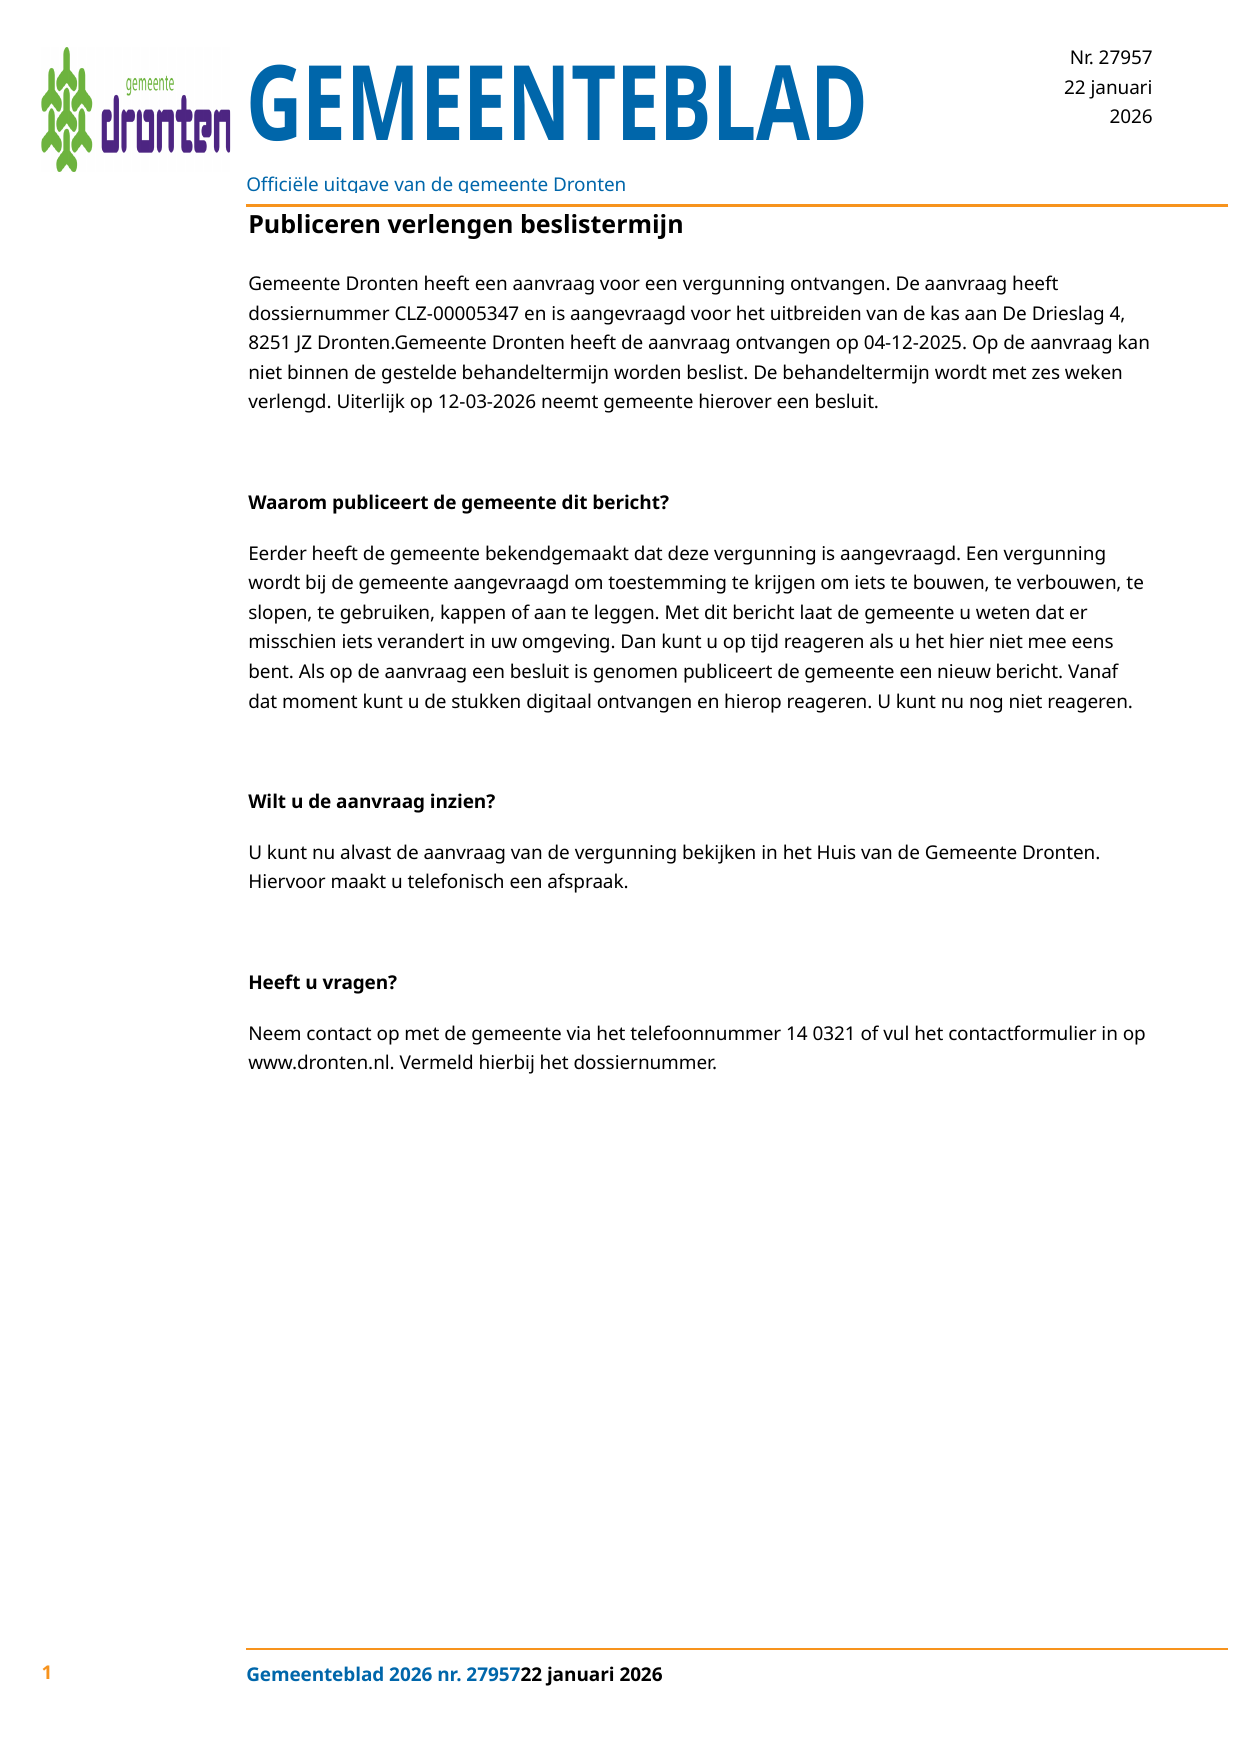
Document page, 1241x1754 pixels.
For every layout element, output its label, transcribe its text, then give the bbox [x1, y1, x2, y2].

text Wilt u de aanvraag inzien? [248, 789, 1152, 814]
text Gemeente Dronten heeft een aanvraag voor een vergunning ontvangen. De aanvraag heeft dossiernummer CLZ-00005347 en is aangevraagd voor het uitbreiden van de kas aan De Drieslag 4, 8251 JZ Dronten.Gemeente Dronten heeft de aanvraag ontvangen op 04-12-2025. Op de aanvraag kan niet binnen de gestelde behandeltermijn worden beslist. De behandeltermijn wordt met zes weken verlengd. Uiterlijk op 12-03-2026 neemt gemeente hierover een besluit. [248, 270, 1152, 414]
text Publiceren verlengen beslistermijn [248, 207, 1152, 241]
text Eerder heeft de gemeente bekendgemaakt dat deze vergunning is aangevraagd. Een vergunning wordt bij de gemeente aangevraagd om toestemming te krijgen om iets te bouwen, te verbouwen, te slopen, te gebruiken, kappen of aan te leggen. Met dit bericht laat de gemeente u weten dat er misschien iets verandert in uw omgeving. Dan kunt u op tijd reageren als u het hier niet mee eens bent. Als op de aanvraag een besluit is genomen publiceert de gemeente een nieuw bericht. Vanaf dat moment kunt u de stukken digitaal ontvangen en hierop reageren. U kunt nu nog niet reageren. [248, 540, 1152, 713]
text Neem contact op met de gemeente via het telefoonnummer 14 0321 of vul het contactformulier in op www.dronten.nl. Vermeld hierbij het dossiernummer. [248, 1020, 1152, 1075]
picture [41, 47, 231, 172]
text U kunt nu alvast de aanvraag van de vergunning bekijken in het Huis van de Gemeente Dronten. Hiervoor maakt u telefonisch een afspraak. [248, 839, 1152, 894]
text Heeft u vragen? [248, 969, 1152, 995]
text Waarom publiceert de gemeente dit bericht? [248, 489, 1152, 515]
